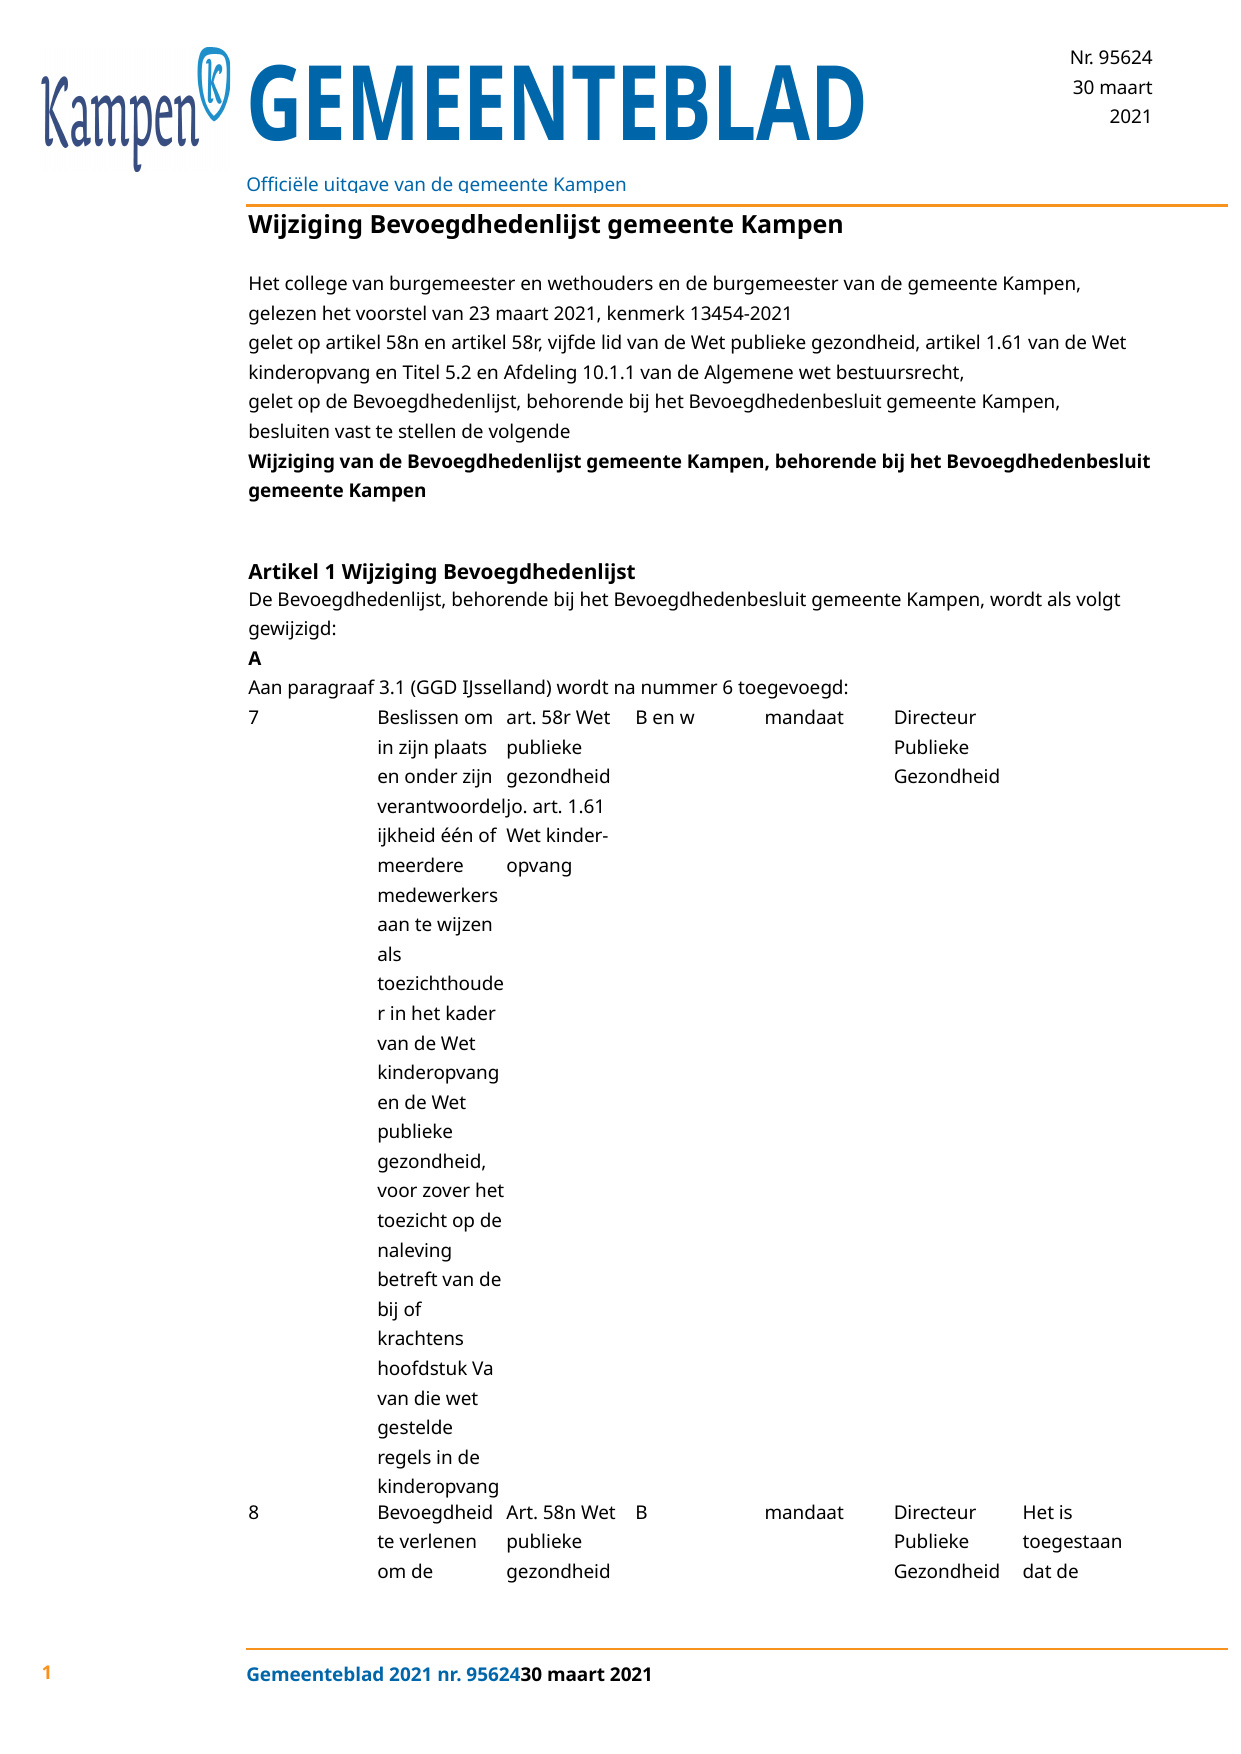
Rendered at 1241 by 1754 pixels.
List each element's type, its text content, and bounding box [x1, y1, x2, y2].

table_header 7 [248, 704, 377, 1499]
table_cell 8 [248, 1499, 377, 1584]
table_header Beslissen om in zijn plaats en onder zijn verantwoordelijkheid één of meerdere medewerkers aan te wijzen als toezichthouder in het kader van de Wet kinderopvang en de Wet publieke gezondheid, voor zover het toezicht op de naleving betreft van de bij of krachtens hoofdstuk Va van die wet gestelde regels in de kinderopvang [377, 704, 506, 1499]
table_header B en w [635, 704, 764, 1499]
table_cell Het is toegestaan dat de [1023, 1499, 1152, 1584]
text Wijziging Bevoegdhedenlijst gemeente Kampen [248, 207, 1152, 241]
text De Bevoegdhedenlijst, behorende bij het Bevoegdhedenbesluit gemeente Kampen, wordt als volgt gewijzigd: [248, 586, 1152, 641]
text A [248, 645, 1152, 671]
table_cell Directeur Publieke Gezondheid [894, 1499, 1022, 1584]
text Artikel 1 Wijziging Bevoegdhedenlijst [248, 557, 1152, 586]
table_header art. 58r Wet publieke gezondheid jo. art. 1.61 Wet kinder-opvang [506, 704, 635, 1499]
table_cell Art. 58n Wet publieke gezondheid [506, 1499, 635, 1584]
text Aan paragraaf 3.1 (GGD IJsselland) wordt na nummer 6 toegevoegd: [248, 674, 1152, 700]
table_header mandaat [764, 704, 893, 1499]
table_cell mandaat [764, 1499, 893, 1584]
text Het college van burgemeester en wethouders en de burgemeester van de gemeente Kampen, [248, 270, 1152, 296]
table_header [1023, 704, 1152, 1499]
table_cell Bevoegdheid te verlenen om de [377, 1499, 506, 1584]
text Wijziging van de Bevoegdhedenlijst gemeente Kampen, behorende bij het Bevoegdhedenbesluit gemeente Kampen [248, 448, 1152, 503]
picture [41, 47, 231, 172]
text gelet op de Bevoegdhedenlijst, behorende bij het Bevoegdhedenbesluit gemeente Kampen, [248, 389, 1152, 414]
text gelezen het voorstel van 23 maart 2021, kenmerk 13454-2021 [248, 300, 1152, 326]
table_header Directeur Publieke Gezondheid [894, 704, 1022, 1499]
table_cell B [635, 1499, 764, 1584]
text besluiten vast te stellen de volgende [248, 418, 1152, 444]
text gelet op artikel 58n en artikel 58r, vijfde lid van de Wet publieke gezondheid, artikel 1.61 van de Wet kinderopvang en Titel 5.2 en Afdeling 10.1.1 van de Algemene wet bestuursrecht, [248, 329, 1152, 385]
